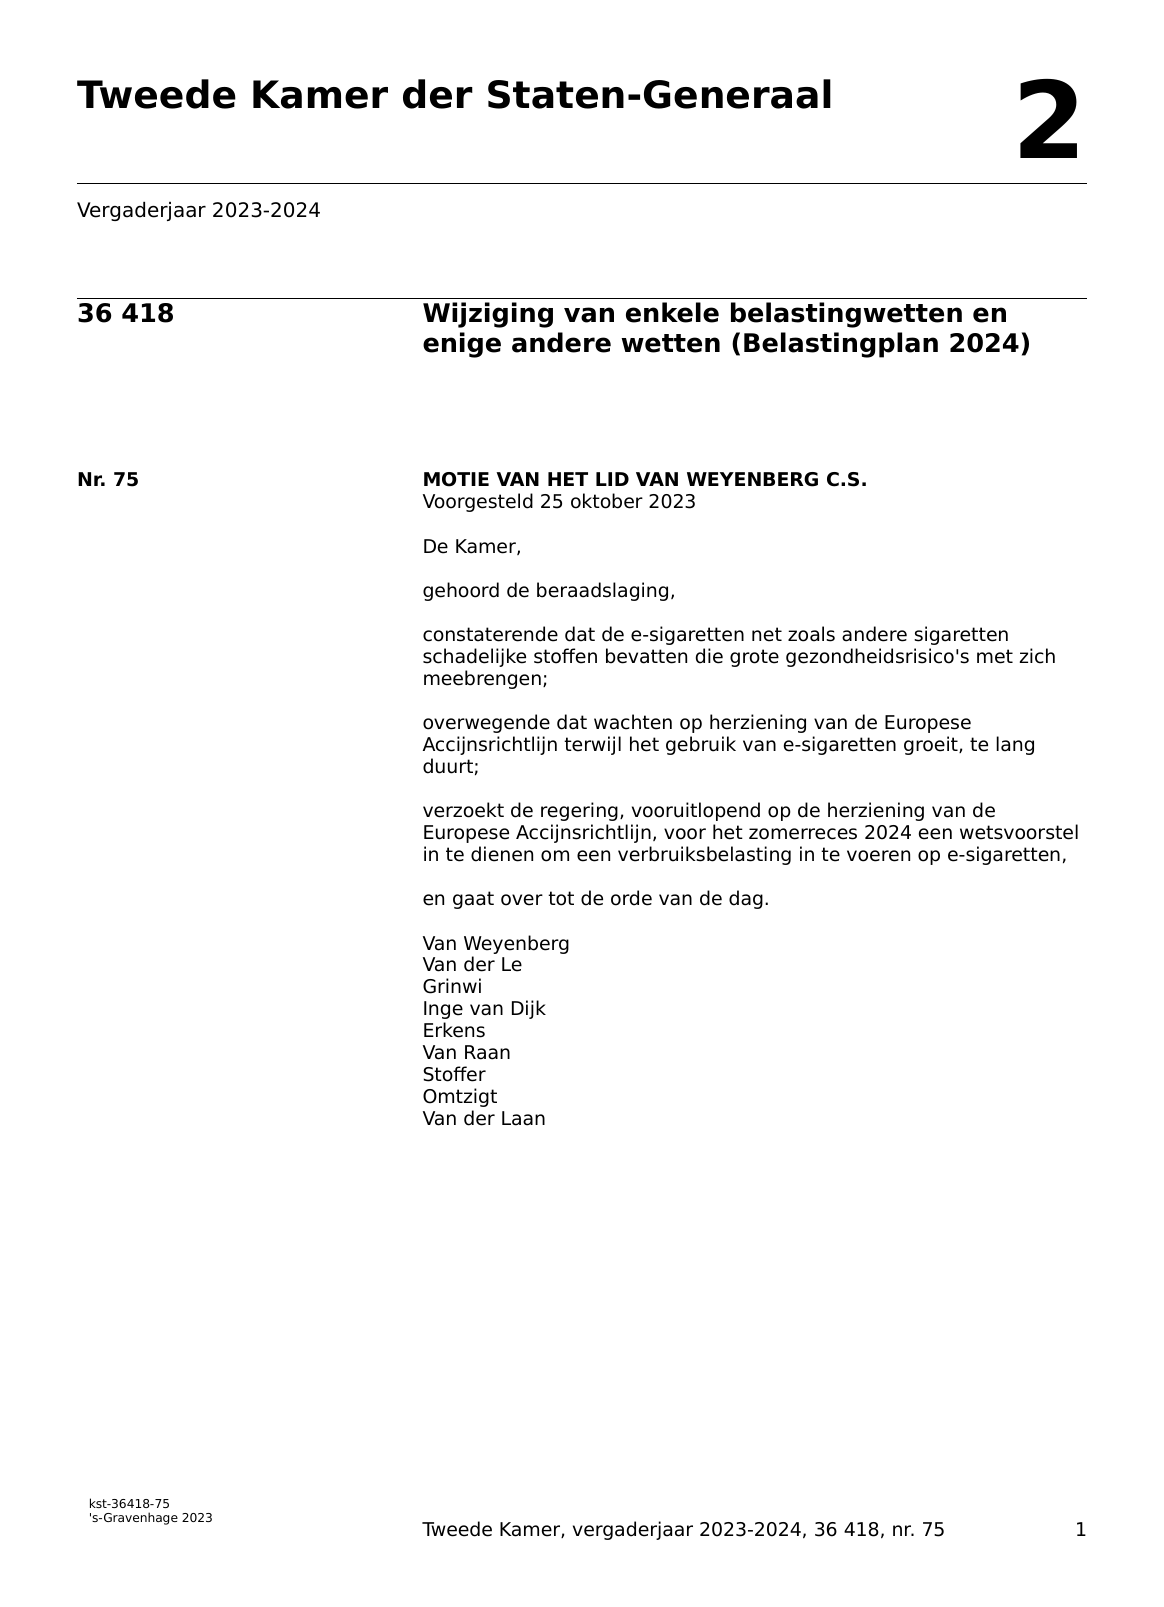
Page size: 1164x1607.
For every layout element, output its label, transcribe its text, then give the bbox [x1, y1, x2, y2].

text Van der Laan [422, 1108, 1087, 1130]
text De Kamer, [422, 536, 1087, 557]
subtitle Nr. 75 MOTIE VAN HET LID VAN WEYENBERG C.S. [77, 469, 1087, 491]
table_header Tweede Kamer der Staten-Generaal [77, 59, 886, 183]
text Inge van Dijk [422, 998, 1087, 1020]
text verzoekt de regering, vooruitlopend op de herziening van de Europese Accijnsrichtlijn, voor het zomerreces 2024 een wetsvoorstel in te dienen om een verbruiksbelasting in te voeren op e-sigaretten, [422, 800, 1087, 866]
text Grinwi [422, 976, 1087, 998]
text Van Weyenberg [422, 932, 1087, 954]
text 's-Gravenhage 2023 [88, 1511, 323, 1525]
text kst-36418-75 [88, 1497, 323, 1511]
text Van Raan [422, 1042, 1087, 1064]
text gehoord de beraadslaging, [422, 580, 1087, 602]
text Stoffer [422, 1064, 1087, 1086]
text Van der Le [422, 954, 1087, 976]
text Voorgesteld 25 oktober 2023 [422, 491, 1087, 513]
text constaterende dat de e-sigaretten net zoals andere sigaretten schadelijke stoffen bevatten die grote gezondheidsrisico's met zich meebrengen; [422, 624, 1087, 690]
subtitle 36 418 Wijziging van enkele belastingwetten en enige andere wetten (Belastingplan 2024) [77, 299, 1087, 358]
text en gaat over tot de orde van de dag. [422, 888, 1087, 910]
text Erkens [422, 1020, 1087, 1042]
table_cell Vergaderjaar 2023-2024 [77, 184, 1087, 298]
text overwegende dat wachten op herziening van de Europese Accijnsrichtlijn terwijl het gebruik van e-sigaretten groeit, te lang duurt; [422, 712, 1087, 778]
text Omtzigt [422, 1086, 1087, 1108]
table_header 2 [886, 59, 1087, 183]
